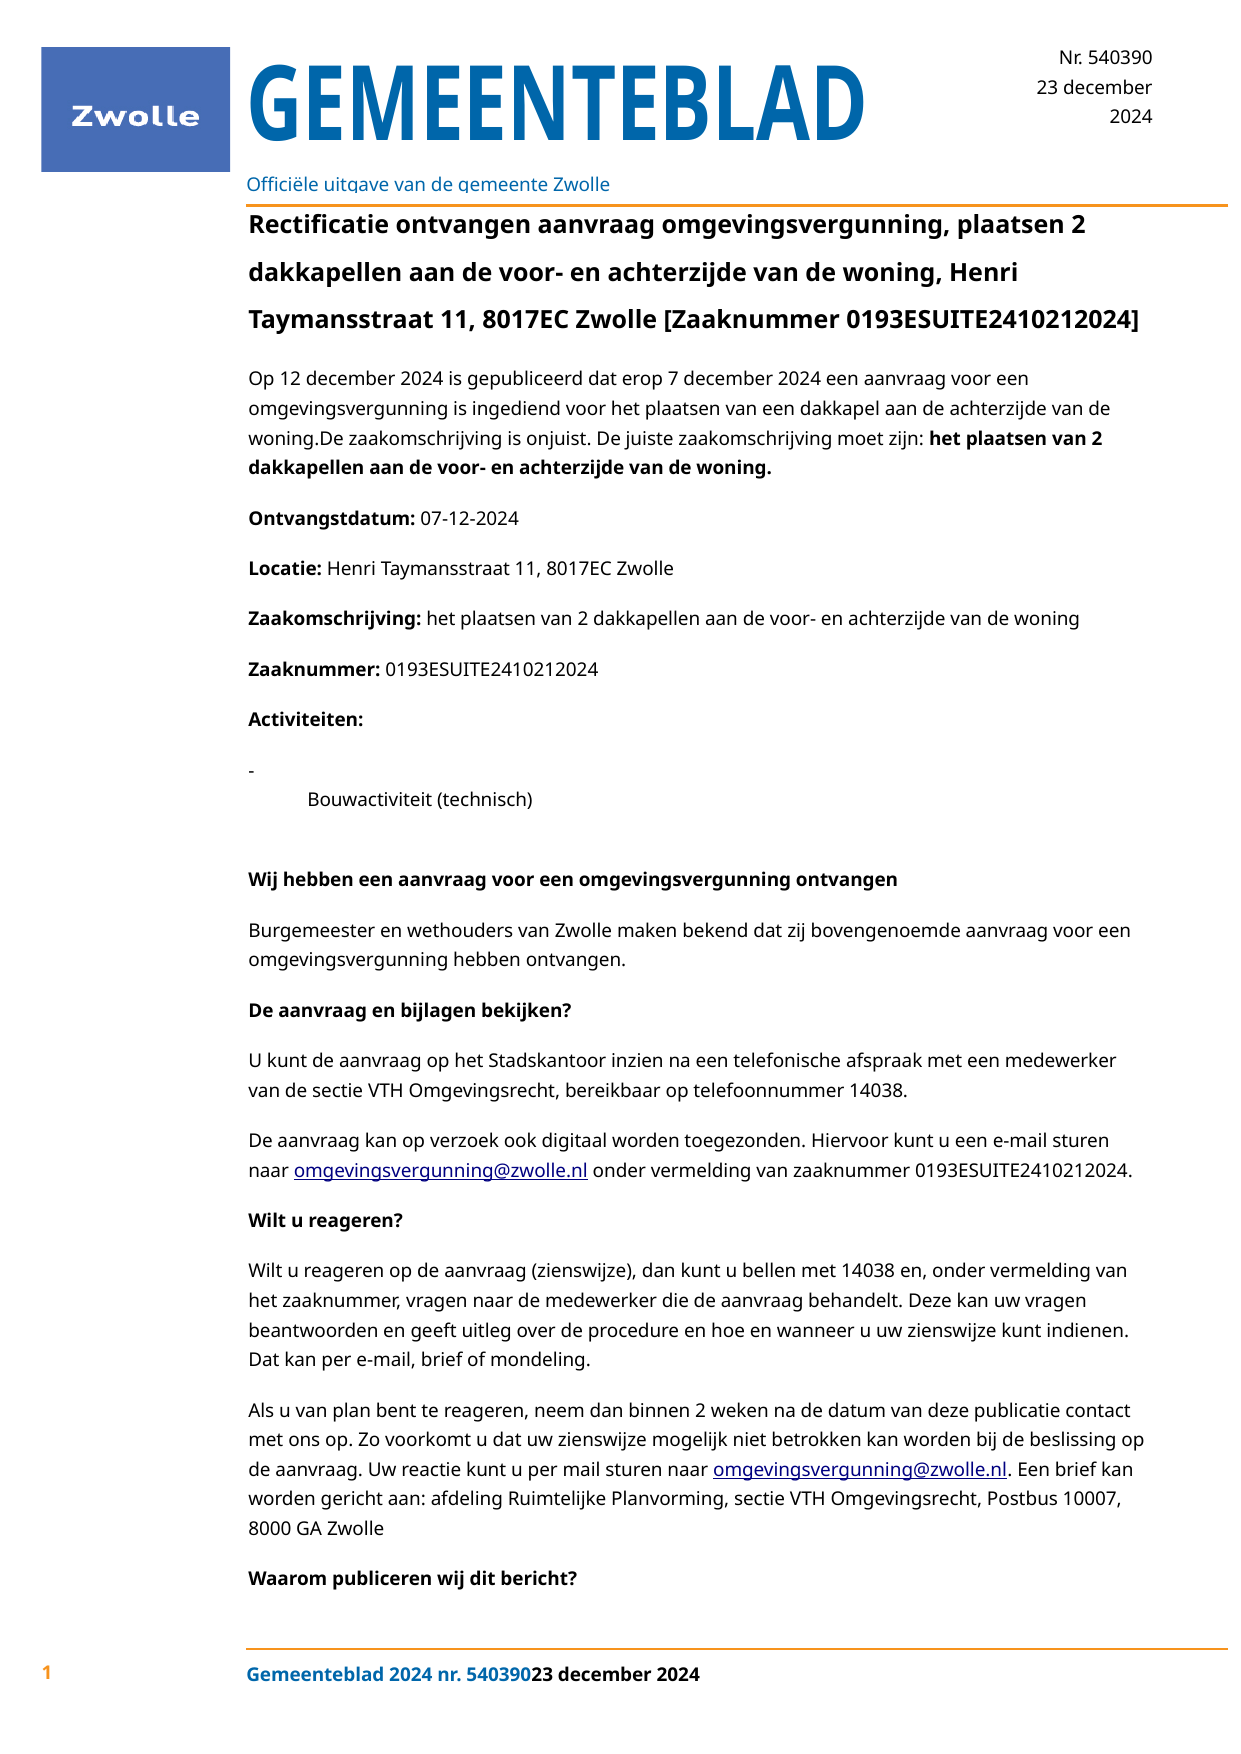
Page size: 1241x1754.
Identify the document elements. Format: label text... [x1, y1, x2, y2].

text Zaaknummer: 0193ESUITE2410212024 [248, 656, 1152, 682]
text Waarom publiceren wij dit bericht? [248, 1566, 1152, 1591]
list Bouwactiviteit (technisch) [248, 786, 1152, 812]
text U kunt de aanvraag op het Stadskantoor inzien na een telefonische afspraak met een medewerker van de sectie VTH Omgevingsrecht, bereikbaar op telefoonnummer 14038. [248, 1047, 1152, 1102]
text Wij hebben een aanvraag voor een omgevingsvergunning ontvangen [248, 866, 1152, 892]
text De aanvraag en bijlagen bekijken? [248, 997, 1152, 1022]
text Activiteiten: [248, 706, 1152, 732]
text Wilt u reageren op de aanvraag (zienswijze), dan kunt u bellen met 14038 en, onder vermelding van het zaaknummer, vragen naar de medewerker die de aanvraag behandelt. Deze kan uw vragen beantwoorden en geeft uitleg over de procedure en hoe en wanneer u uw zienswijze kunt indienen. Dat kan per e-mail, brief of mondeling. [248, 1258, 1152, 1372]
text Burgemeester en wethouders van Zwolle maken bekend dat zij bovengenoemde aanvraag voor een omgevingsvergunning hebben ontvangen. [248, 917, 1152, 972]
text Als u van plan bent te reageren, neem dan binnen 2 weken na de datum van deze publicatie contact met ons op. Zo voorkomt u dat uw zienswijze mogelijk niet betrokken kan worden bij de beslissing op de aanvraag. Uw reactie kunt u per mail sturen naar omgevingsvergunning@zwolle.nl. Een brief kan worden gericht aan: afdeling Ruimtelijke Planvorming, sectie VTH Omgevingsrecht, Postbus 10007, 8000 GA Zwolle [248, 1397, 1152, 1541]
picture [41, 47, 231, 172]
text Ontvangstdatum: 07-12-2024 [248, 505, 1152, 530]
text Rectificatie ontvangen aanvraag omgevingsvergunning, plaatsen 2 dakkapellen aan de voor- en achterzijde van de woning, Henri Taymansstraat 11, 8017EC Zwolle [Zaaknummer 0193ESUITE2410212024] [248, 207, 1152, 336]
text Wilt u reageren? [248, 1207, 1152, 1233]
text Op 12 december 2024 is gepubliceerd dat erop 7 december 2024 een aanvraag voor een omgevingsvergunning is ingediend voor het plaatsen van een dakkapel aan de achterzijde van de woning.De zaakomschrijving is onjuist. De juiste zaakomschrijving moet zijn: het plaatsen van 2 dakkapellen aan de voor- en achterzijde van de woning. [248, 366, 1152, 480]
text Zaakomschrijving: het plaatsen van 2 dakkapellen aan de voor- en achterzijde van de woning [248, 606, 1152, 631]
text De aanvraag kan op verzoek ook digitaal worden toegezonden. Hiervoor kunt u een e-mail sturen naar omgevingsvergunning@zwolle.nl onder vermelding van zaaknummer 0193ESUITE2410212024. [248, 1127, 1152, 1182]
text Locatie: Henri Taymansstraat 11, 8017EC Zwolle [248, 555, 1152, 581]
